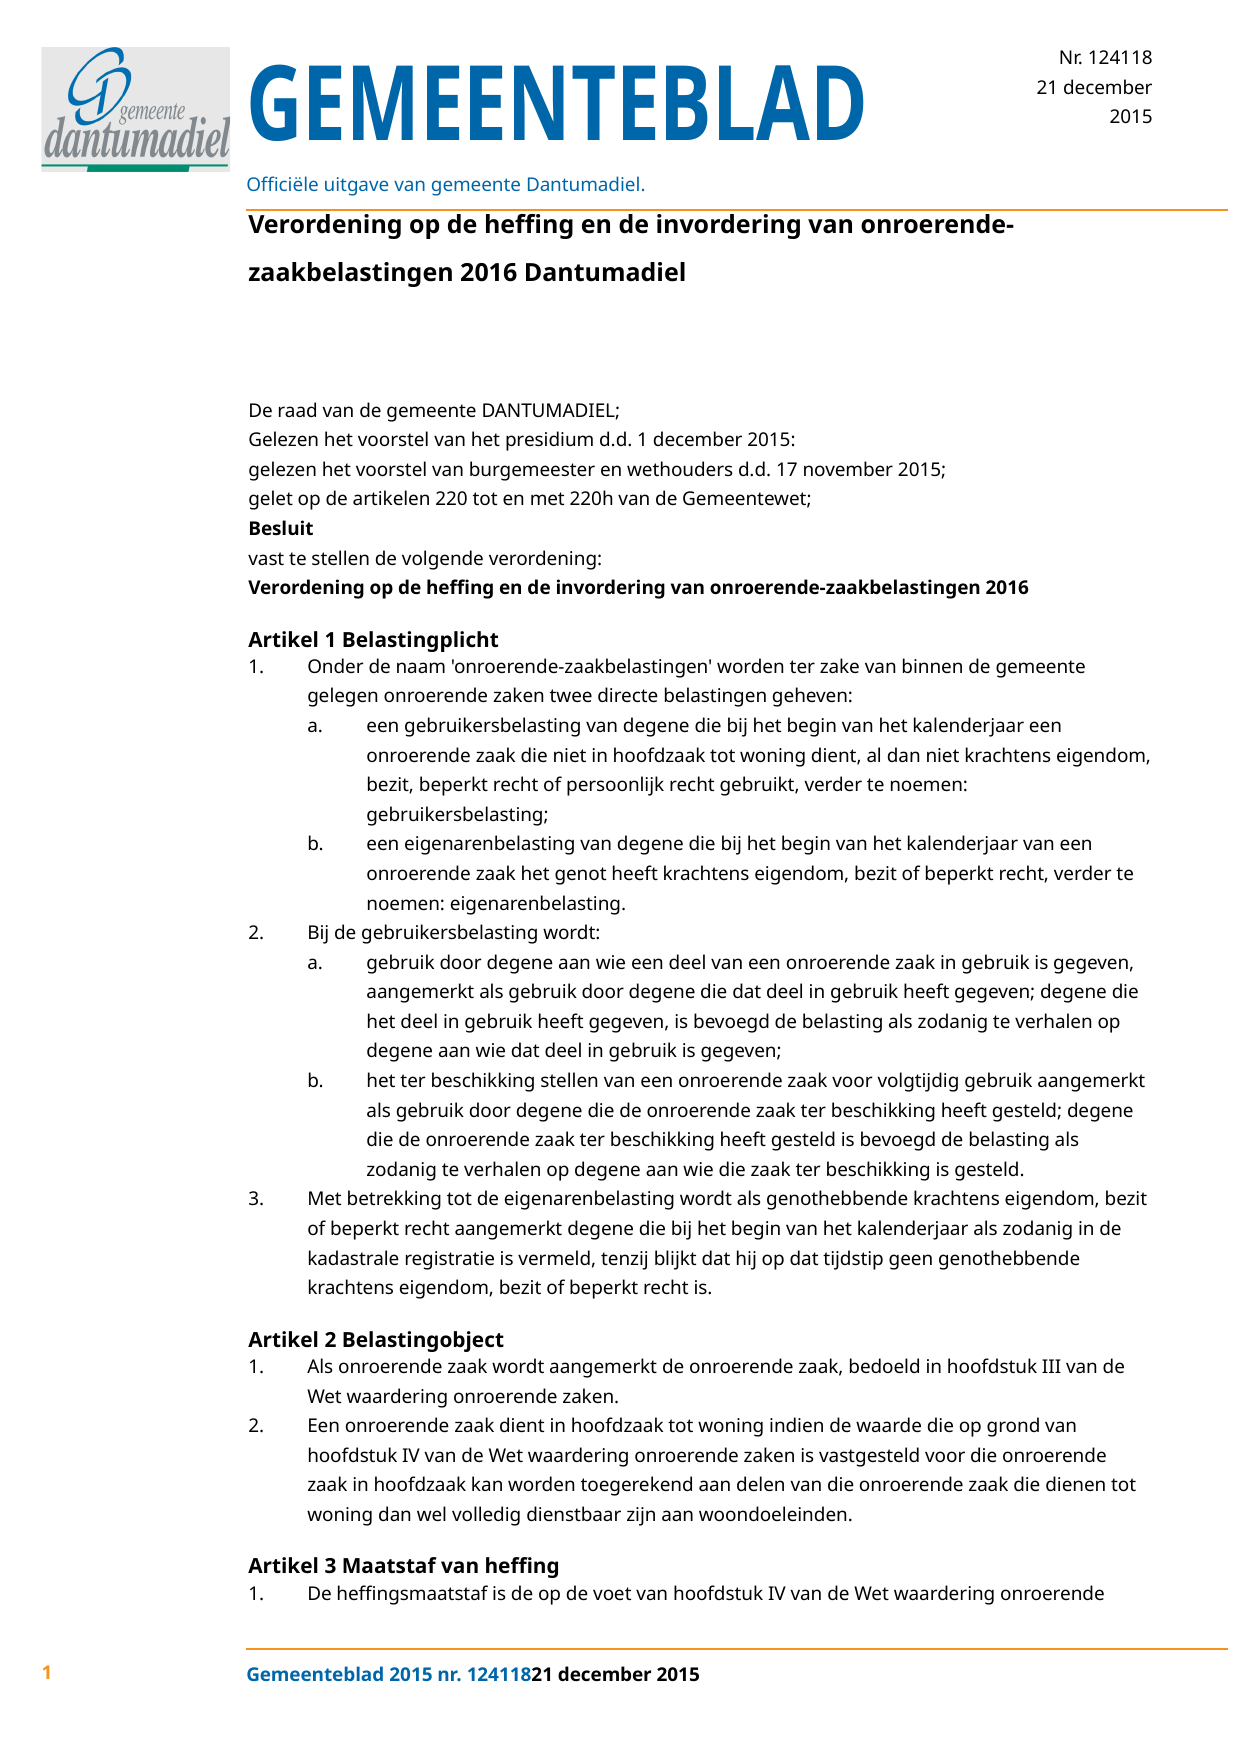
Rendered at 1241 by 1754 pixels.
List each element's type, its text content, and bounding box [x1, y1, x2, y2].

list Bij de gebruikersbelasting wordt: [248, 919, 1152, 945]
text Verordening op de heffing en de invordering van onroerende-zaakbelastingen 2016 Dantumadiel [248, 211, 1152, 288]
list een eigenarenbelasting van degene die bij het begin van het kalenderjaar van een onroerende zaak het genot heeft krachtens eigendom, bezit of beperkt recht, verder te noemen: eigenarenbelasting. [307, 831, 1152, 916]
list De heffingsmaatstaf is de op de voet van hoofdstuk IV van de Wet waardering onroerende [248, 1580, 1152, 1606]
text gelet op de artikelen 220 tot en met 220h van de Gemeentewet; [248, 486, 1152, 511]
text Verordening op de heffing en de invordering van onroerende-zaakbelastingen 2016 [248, 574, 1152, 600]
picture [41, 47, 231, 172]
text vast te stellen de volgende verordening: [248, 545, 1152, 570]
text Artikel 3 Maatstaf van heffing [248, 1552, 1152, 1580]
list Een onroerende zaak dient in hoofdzaak tot woning indien de waarde die op grond van hoofdstuk IV van de Wet waardering onroerende zaken is vastgesteld voor die onroerende zaak in hoofdzaak kan worden toegerekend aan delen van die onroerende zaak die dienen tot woning dan wel volledig dienstbaar zijn aan woondoeleinden. [248, 1412, 1152, 1527]
text Besluit [248, 515, 1152, 541]
list een gebruikersbelasting van degene die bij het begin van het kalenderjaar een onroerende zaak die niet in hoofdzaak tot woning dient, al dan niet krachtens eigendom, bezit, beperkt recht of persoonlijk recht gebruikt, verder te noemen: gebruikersbelasting; [307, 712, 1152, 827]
text Artikel 1 Belastingplicht [248, 625, 1152, 653]
text Gelezen het voorstel van het presidium d.d. 1 december 2015: [248, 426, 1152, 452]
text gelezen het voorstel van burgemeester en wethouders d.d. 17 november 2015; [248, 456, 1152, 482]
list Als onroerende zaak wordt aangemerkt de onroerende zaak, bedoeld in hoofdstuk III van de Wet waardering onroerende zaken. [248, 1353, 1152, 1408]
list gebruik door degene aan wie een deel van een onroerende zaak in gebruik is gegeven, aangemerkt als gebruik door degene die dat deel in gebruik heeft gegeven; degene die het deel in gebruik heeft gegeven, is bevoegd de belasting als zodanig te verhalen op degene aan wie dat deel in gebruik is gegeven; [307, 949, 1152, 1063]
list Met betrekking tot de eigenarenbelasting wordt als genothebbende krachtens eigendom, bezit of beperkt recht aangemerkt degene die bij het begin van het kalenderjaar als zodanig in de kadastrale registratie is vermeld, tenzij blijkt dat hij op dat tijdstip geen genothebbende krachtens eigendom, bezit of beperkt recht is. [248, 1186, 1152, 1300]
text Artikel 2 Belastingobject [248, 1325, 1152, 1353]
list Onder de naam 'onroerende-zaakbelastingen' worden ter zake van binnen de gemeente gelegen onroerende zaken twee directe belastingen geheven: [248, 653, 1152, 708]
list het ter beschikking stellen van een onroerende zaak voor volgtijdig gebruik aangemerkt als gebruik door degene die de onroerende zaak ter beschikking heeft gesteld; degene die de onroerende zaak ter beschikking heeft gesteld is bevoegd de belasting als zodanig te verhalen op degene aan wie die zaak ter beschikking is gesteld. [307, 1067, 1152, 1182]
text De raad van de gemeente DANTUMADIEL; [248, 397, 1152, 422]
